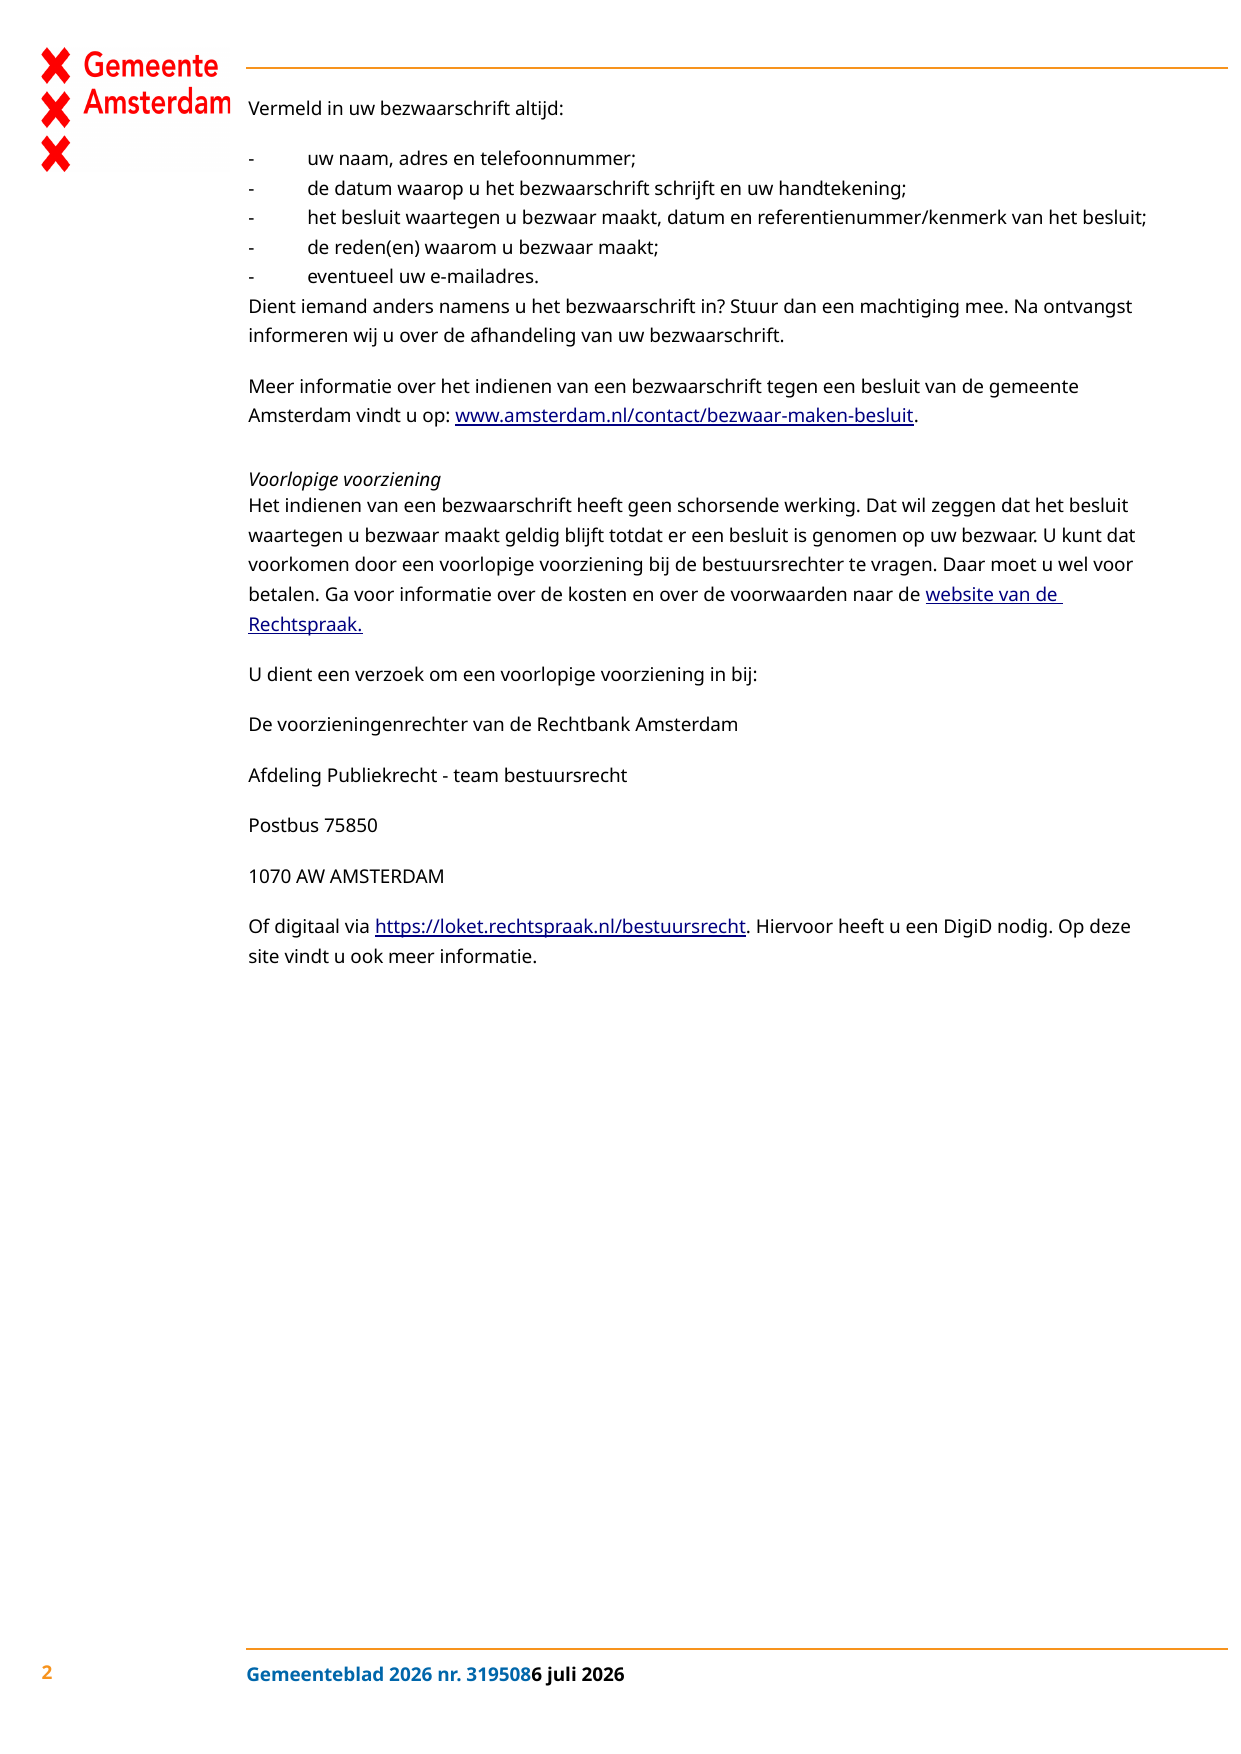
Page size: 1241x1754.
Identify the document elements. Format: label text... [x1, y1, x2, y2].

text Of digitaal via https://loket.rechtspraak.nl/bestuursrecht. Hiervoor heeft u een DigiD nodig. Op deze site vindt u ook meer informatie. [248, 913, 1152, 968]
list de reden(en) waarom u bezwaar maakt; [248, 234, 1152, 260]
text Meer informatie over het indienen van een bezwaarschrift tegen een besluit van de gemeente Amsterdam vindt u op: www.amsterdam.nl/contact/bezwaar-maken-besluit. [248, 373, 1152, 428]
text Vermeld in uw bezwaarschrift altijd: [248, 95, 1152, 121]
text De voorzieningenrechter van de Rechtbank Amsterdam [248, 712, 1152, 737]
text Het indienen van een bezwaarschrift heeft geen schorsende werking. Dat wil zeggen dat het besluit waartegen u bezwaar maakt geldig blijft totdat er een besluit is genomen op uw bezwaar. U kunt dat voorkomen door een voorlopige voorziening bij de bestuursrechter te vragen. Daar moet u wel voor betalen. Ga voor informatie over de kosten en over de voorwaarden naar de website van de Rechtspraak. [248, 492, 1152, 636]
text Dient iemand anders namens u het bezwaarschrift in? Stuur dan een machtiging mee. Na ontvangst informeren wij u over de afhandeling van uw bezwaarschrift. [248, 293, 1152, 348]
picture [41, 47, 231, 172]
list de datum waarop u het bezwaarschrift schrijft en uw handtekening; [248, 175, 1152, 201]
list eventueel uw e-mailadres. [248, 263, 1152, 289]
list het besluit waartegen u bezwaar maakt, datum en referentienummer/kenmerk van het besluit; [248, 204, 1152, 230]
text Postbus 75850 [248, 812, 1152, 838]
text Voorlopige voorziening [248, 467, 1152, 492]
text 1070 AW AMSTERDAM [248, 863, 1152, 888]
text U dient een verzoek om een voorlopige voorziening in bij: [248, 661, 1152, 687]
text Afdeling Publiekrecht - team bestuursrecht [248, 762, 1152, 788]
list uw naam, adres en telefoonnummer; [248, 145, 1152, 171]
